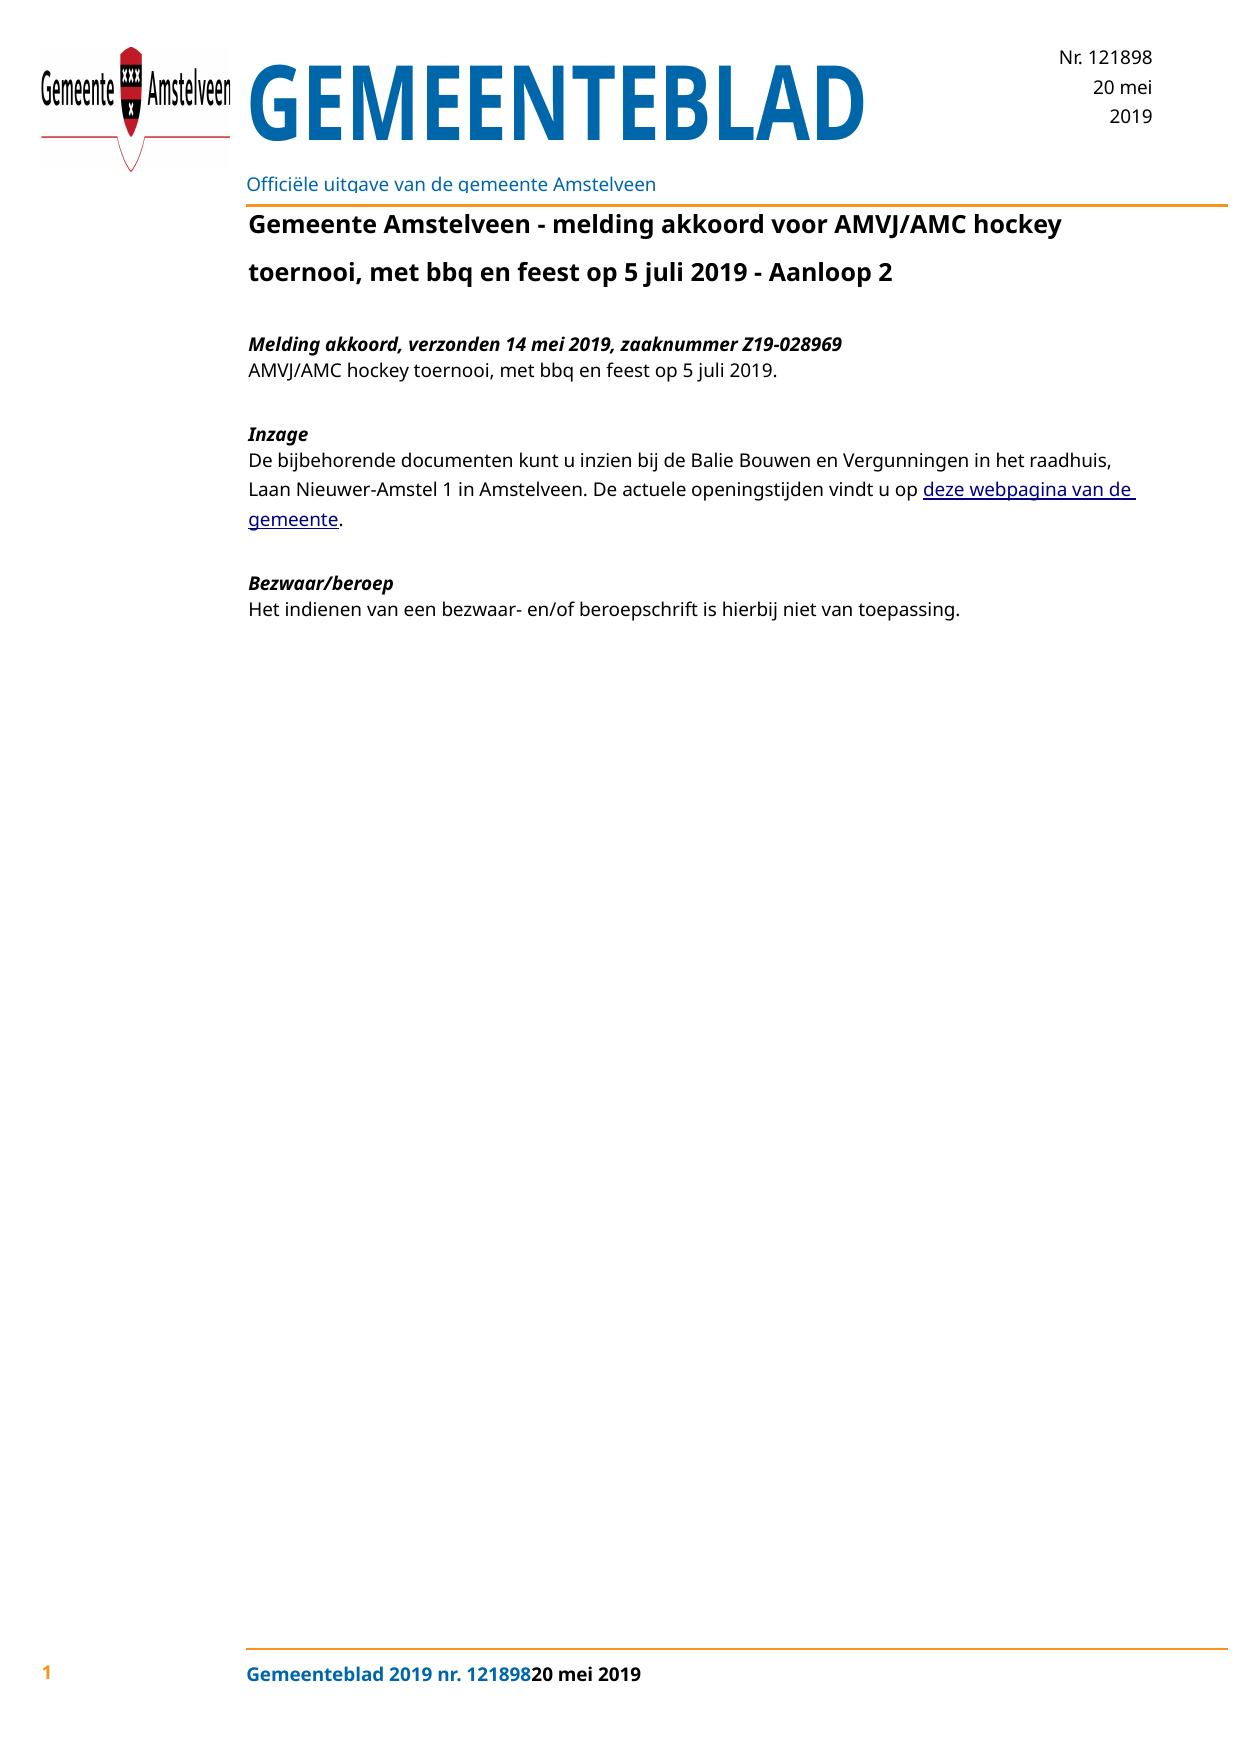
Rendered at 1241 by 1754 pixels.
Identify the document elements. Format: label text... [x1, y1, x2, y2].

text Bezwaar/beroep [248, 570, 1152, 596]
picture [41, 47, 231, 172]
text Melding akkoord, verzonden 14 mei 2019, zaaknummer Z19-028969 [248, 331, 1152, 357]
text De bijbehorende documenten kunt u inzien bij de Balie Bouwen en Vergunningen in het raadhuis, Laan Nieuwer-Amstel 1 in Amstelveen. De actuele openingstijden vindt u op deze webpagina van de gemeente. [248, 447, 1152, 532]
text Inzage [248, 421, 1152, 447]
text Het indienen van een bezwaar- en/of beroepschrift is hierbij niet van toepassing. [248, 596, 1152, 621]
text Gemeente Amstelveen - melding akkoord voor AMVJ/AMC hockey toernooi, met bbq en feest op 5 juli 2019 - Aanloop 2 [248, 207, 1152, 288]
text AMVJ/AMC hockey toernooi, met bbq en feest op 5 juli 2019. [248, 357, 1152, 383]
